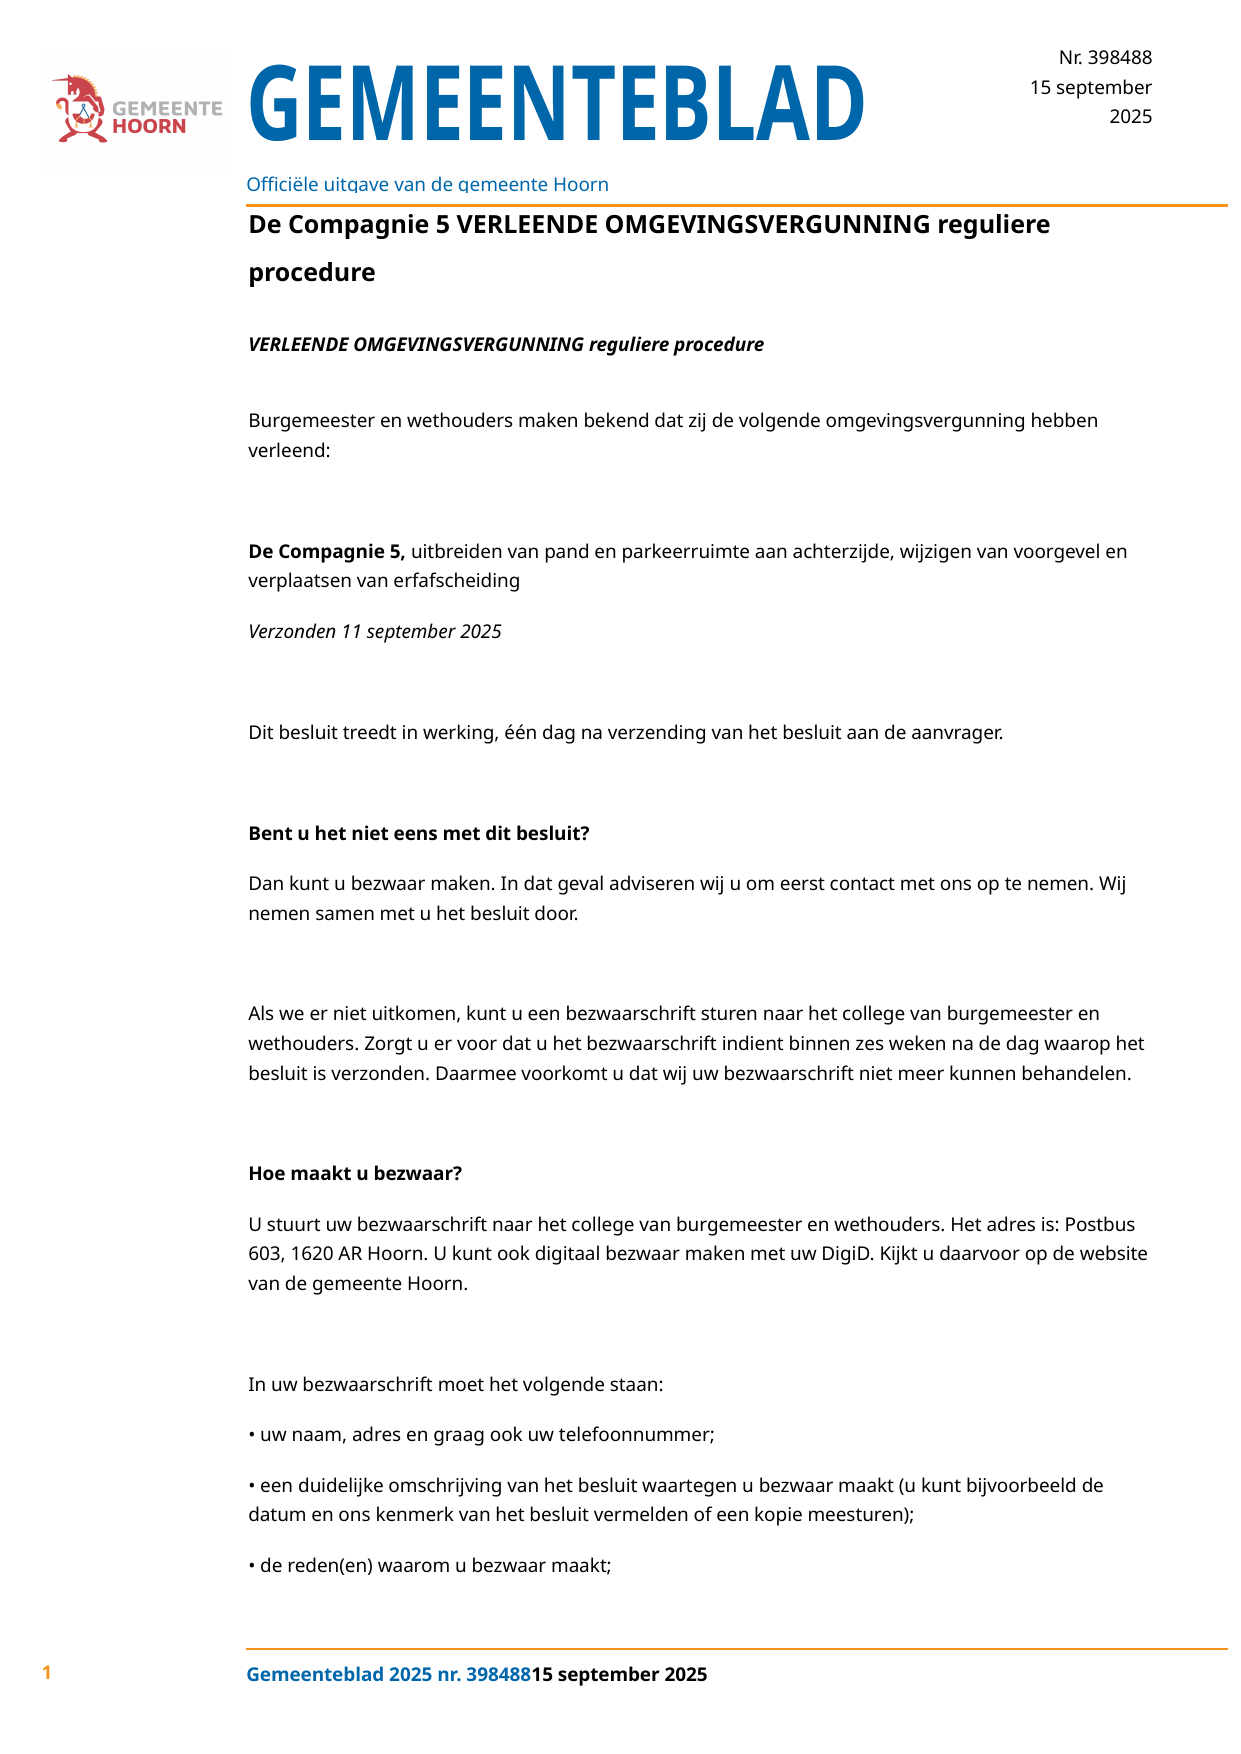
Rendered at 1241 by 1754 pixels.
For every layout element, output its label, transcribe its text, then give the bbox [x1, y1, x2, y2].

text De Compagnie 5 VERLEENDE OMGEVINGSVERGUNNING reguliere procedure [248, 207, 1152, 288]
text In uw bezwaarschrift moet het volgende staan: [248, 1371, 1152, 1397]
text Hoe maakt u bezwaar? [248, 1161, 1152, 1186]
text • uw naam, adres en graag ook uw telefoonnummer; [248, 1421, 1152, 1447]
picture [41, 47, 231, 172]
text Dan kunt u bezwaar maken. In dat geval adviseren wij u om eerst contact met ons op te nemen. Wij nemen samen met u het besluit door. [248, 870, 1152, 925]
text U stuurt uw bezwaarschrift naar het college van burgemeester en wethouders. Het adres is: Postbus 603, 1620 AR Hoorn. U kunt ook digitaal bezwaar maken met uw DigiD. Kijkt u daarvoor op de website van de gemeente Hoorn. [248, 1211, 1152, 1296]
text VERLEENDE OMGEVINGSVERGUNNING reguliere procedure [248, 331, 1152, 357]
text Als we er niet uitkomen, kunt u een bezwaarschrift sturen naar het college van burgemeester en wethouders. Zorgt u er voor dat u het bezwaarschrift indient binnen zes weken na de dag waarop het besluit is verzonden. Daarmee voorkomt u dat wij uw bezwaarschrift niet meer kunnen behandelen. [248, 1001, 1152, 1085]
text De Compagnie 5, uitbreiden van pand en parkeerruimte aan achterzijde, wijzigen van voorgevel en verplaatsen van erfafscheiding [248, 538, 1152, 593]
text Verzonden 11 september 2025 [248, 618, 1152, 644]
text Bent u het niet eens met dit besluit? [248, 820, 1152, 845]
text • de reden(en) waarom u bezwaar maakt; [248, 1552, 1152, 1577]
text Burgemeester en wethouders maken bekend dat zij de volgende omgevingsvergunning hebben verleend: [248, 408, 1152, 463]
text • een duidelijke omschrijving van het besluit waartegen u bezwaar maakt (u kunt bijvoorbeeld de datum en ons kenmerk van het besluit vermelden of een kopie meesturen); [248, 1472, 1152, 1527]
text Dit besluit treedt in werking, één dag na verzending van het besluit aan de aanvrager. [248, 719, 1152, 744]
